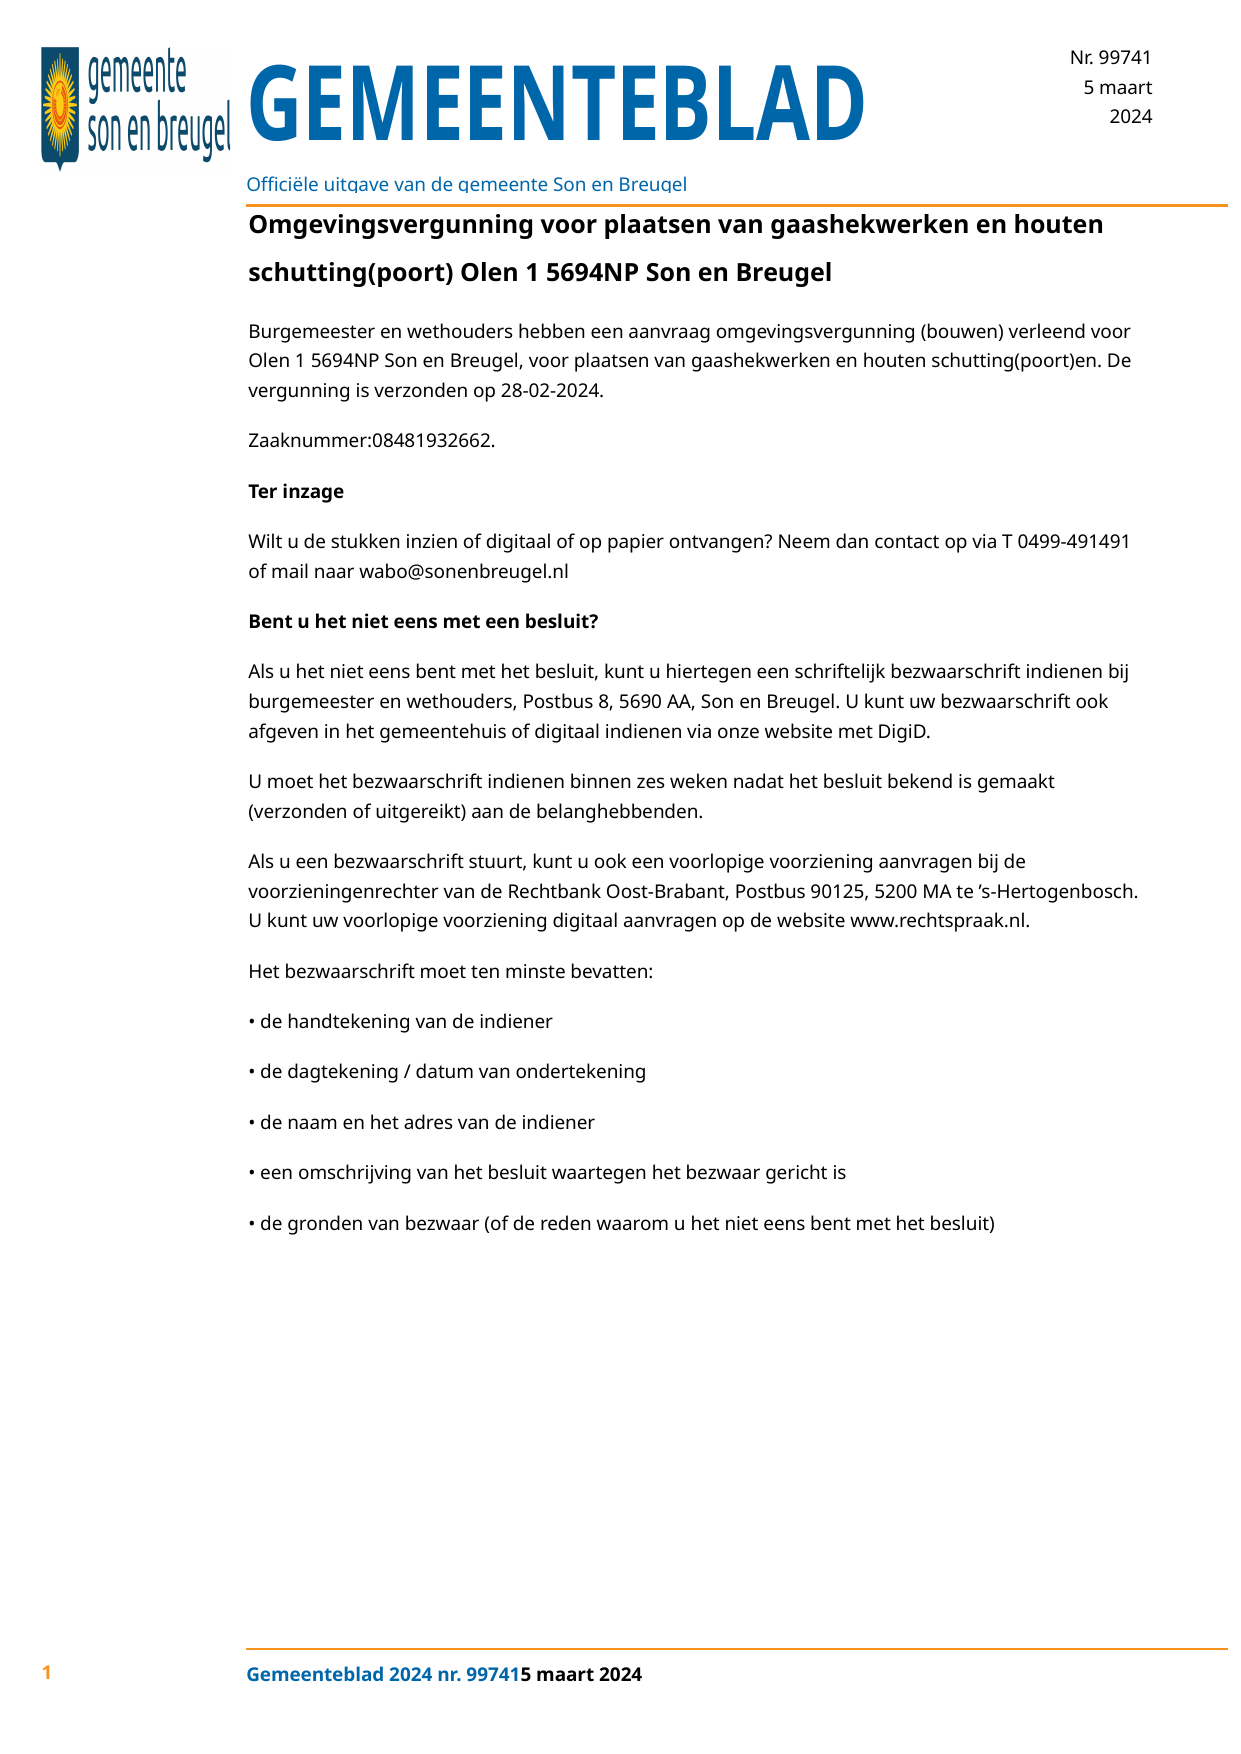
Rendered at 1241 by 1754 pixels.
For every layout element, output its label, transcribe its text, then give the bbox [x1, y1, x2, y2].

text Bent u het niet eens met een besluit? [248, 608, 1152, 634]
text • de dagtekening / datum van ondertekening [248, 1059, 1152, 1084]
text • de handtekening van de indiener [248, 1008, 1152, 1034]
picture [41, 47, 231, 172]
text • de naam en het adres van de indiener [248, 1109, 1152, 1135]
text Wilt u de stukken inzien of digitaal of op papier ontvangen? Neem dan contact op via T 0499-491491 of mail naar wabo@sonenbreugel.nl [248, 528, 1152, 584]
text Zaaknummer:08481932662. [248, 427, 1152, 453]
text Ter inzage [248, 478, 1152, 504]
text Burgemeester en wethouders hebben een aanvraag omgevingsvergunning (bouwen) verleend voor Olen 1 5694NP Son en Breugel, voor plaatsen van gaashekwerken en houten schutting(poort)en. De vergunning is verzonden op 28-02-2024. [248, 318, 1152, 403]
text • de gronden van bezwaar (of de reden waarom u het niet eens bent met het besluit) [248, 1210, 1152, 1236]
text Omgevingsvergunning voor plaatsen van gaashekwerken en houten schutting(poort) Olen 1 5694NP Son en Breugel [248, 207, 1152, 288]
text Als u een bezwaarschrift stuurt, kunt u ook een voorlopige voorziening aanvragen bij de voorzieningenrechter van de Rechtbank Oost-Brabant, Postbus 90125, 5200 MA te ’s-Hertogenbosch. U kunt uw voorlopige voorziening digitaal aanvragen op de website www.rechtspraak.nl. [248, 848, 1152, 933]
text Als u het niet eens bent met het besluit, kunt u hiertegen een schriftelijk bezwaarschrift indienen bij burgemeester en wethouders, Postbus 8, 5690 AA, Son en Breugel. U kunt uw bezwaarschrift ook afgeven in het gemeentehuis of digitaal indienen via onze website met DigiD. [248, 659, 1152, 744]
text U moet het bezwaarschrift indienen binnen zes weken nadat het besluit bekend is gemaakt (verzonden of uitgereikt) aan de belanghebbenden. [248, 768, 1152, 824]
text • een omschrijving van het besluit waartegen het bezwaar gericht is [248, 1159, 1152, 1185]
text Het bezwaarschrift moet ten minste bevatten: [248, 958, 1152, 984]
